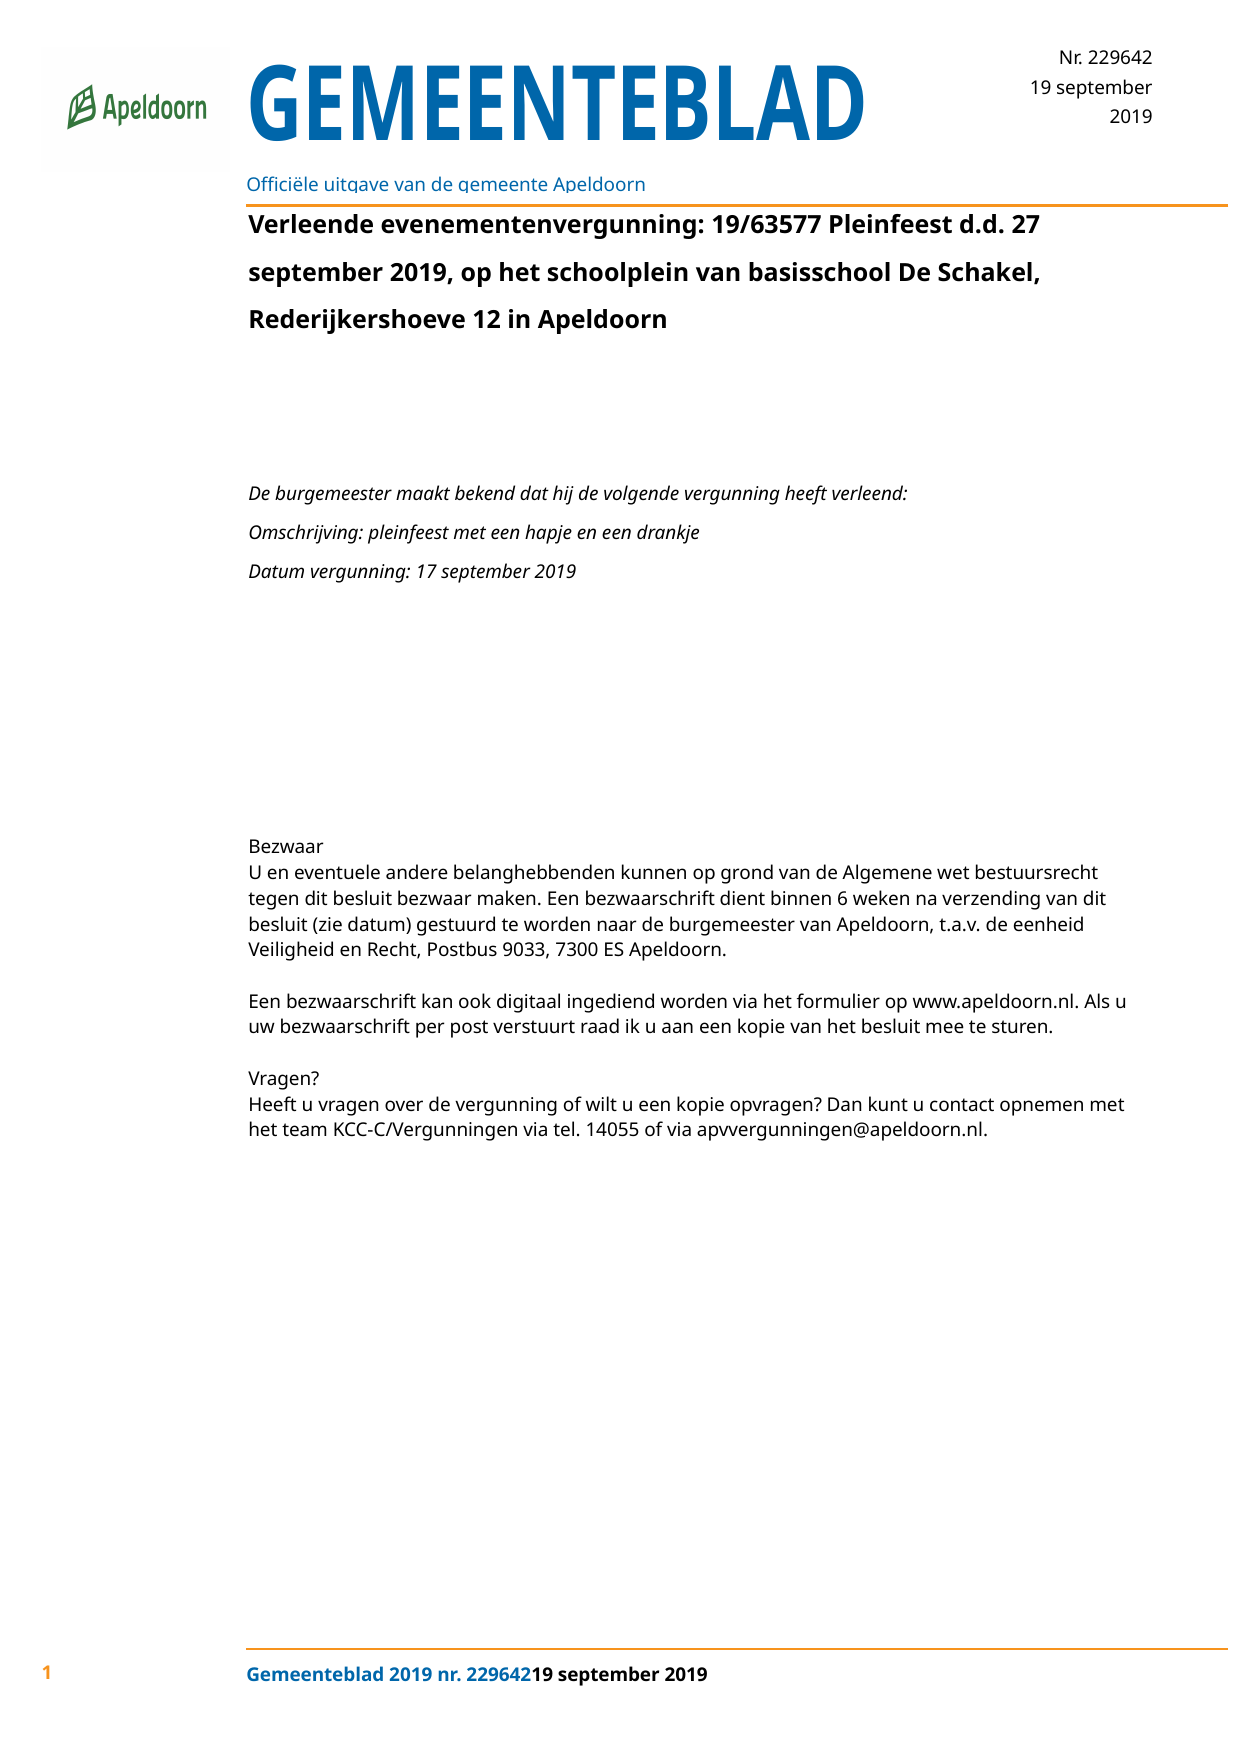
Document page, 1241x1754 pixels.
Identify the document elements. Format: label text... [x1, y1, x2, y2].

text De burgemeester maakt bekend dat hij de volgende vergunning heeft verleend: [248, 480, 1152, 506]
text Omschrijving: pleinfeest met een hapje en een drankje [248, 519, 1152, 545]
text Bezwaar [248, 834, 1152, 859]
text Vragen? [248, 1065, 1152, 1091]
text Een bezwaarschrift kan ook digitaal ingediend worden via het formulier op www.apeldoorn.nl. Als u uw bezwaarschrift per post verstuurt raad ik u aan een kopie van het besluit mee te sturen. [248, 988, 1152, 1039]
text Heeft u vragen over de vergunning of wilt u een kopie opvragen? Dan kunt u contact opnemen met het team KCC-C/Vergunningen via tel. 14055 of via apvvergunningen@apeldoorn.nl. [248, 1091, 1152, 1142]
text U en eventuele andere belanghebbenden kunnen op grond van de Algemene wet bestuursrecht tegen dit besluit bezwaar maken. Een bezwaarschrift dient binnen 6 weken na verzending van dit besluit (zie datum) gestuurd te worden naar de burgemeester van Apeldoorn, t.a.v. de eenheid Veiligheid en Recht, Postbus 9033, 7300 ES Apeldoorn. [248, 859, 1152, 962]
picture [41, 47, 231, 172]
text Verleende evenementenvergunning: 19/63577 Pleinfeest d.d. 27 september 2019, op het schoolplein van basisschool De Schakel, Rederijkershoeve 12 in Apeldoorn [248, 207, 1152, 336]
text Datum vergunning: 17 september 2019 [248, 558, 1152, 584]
